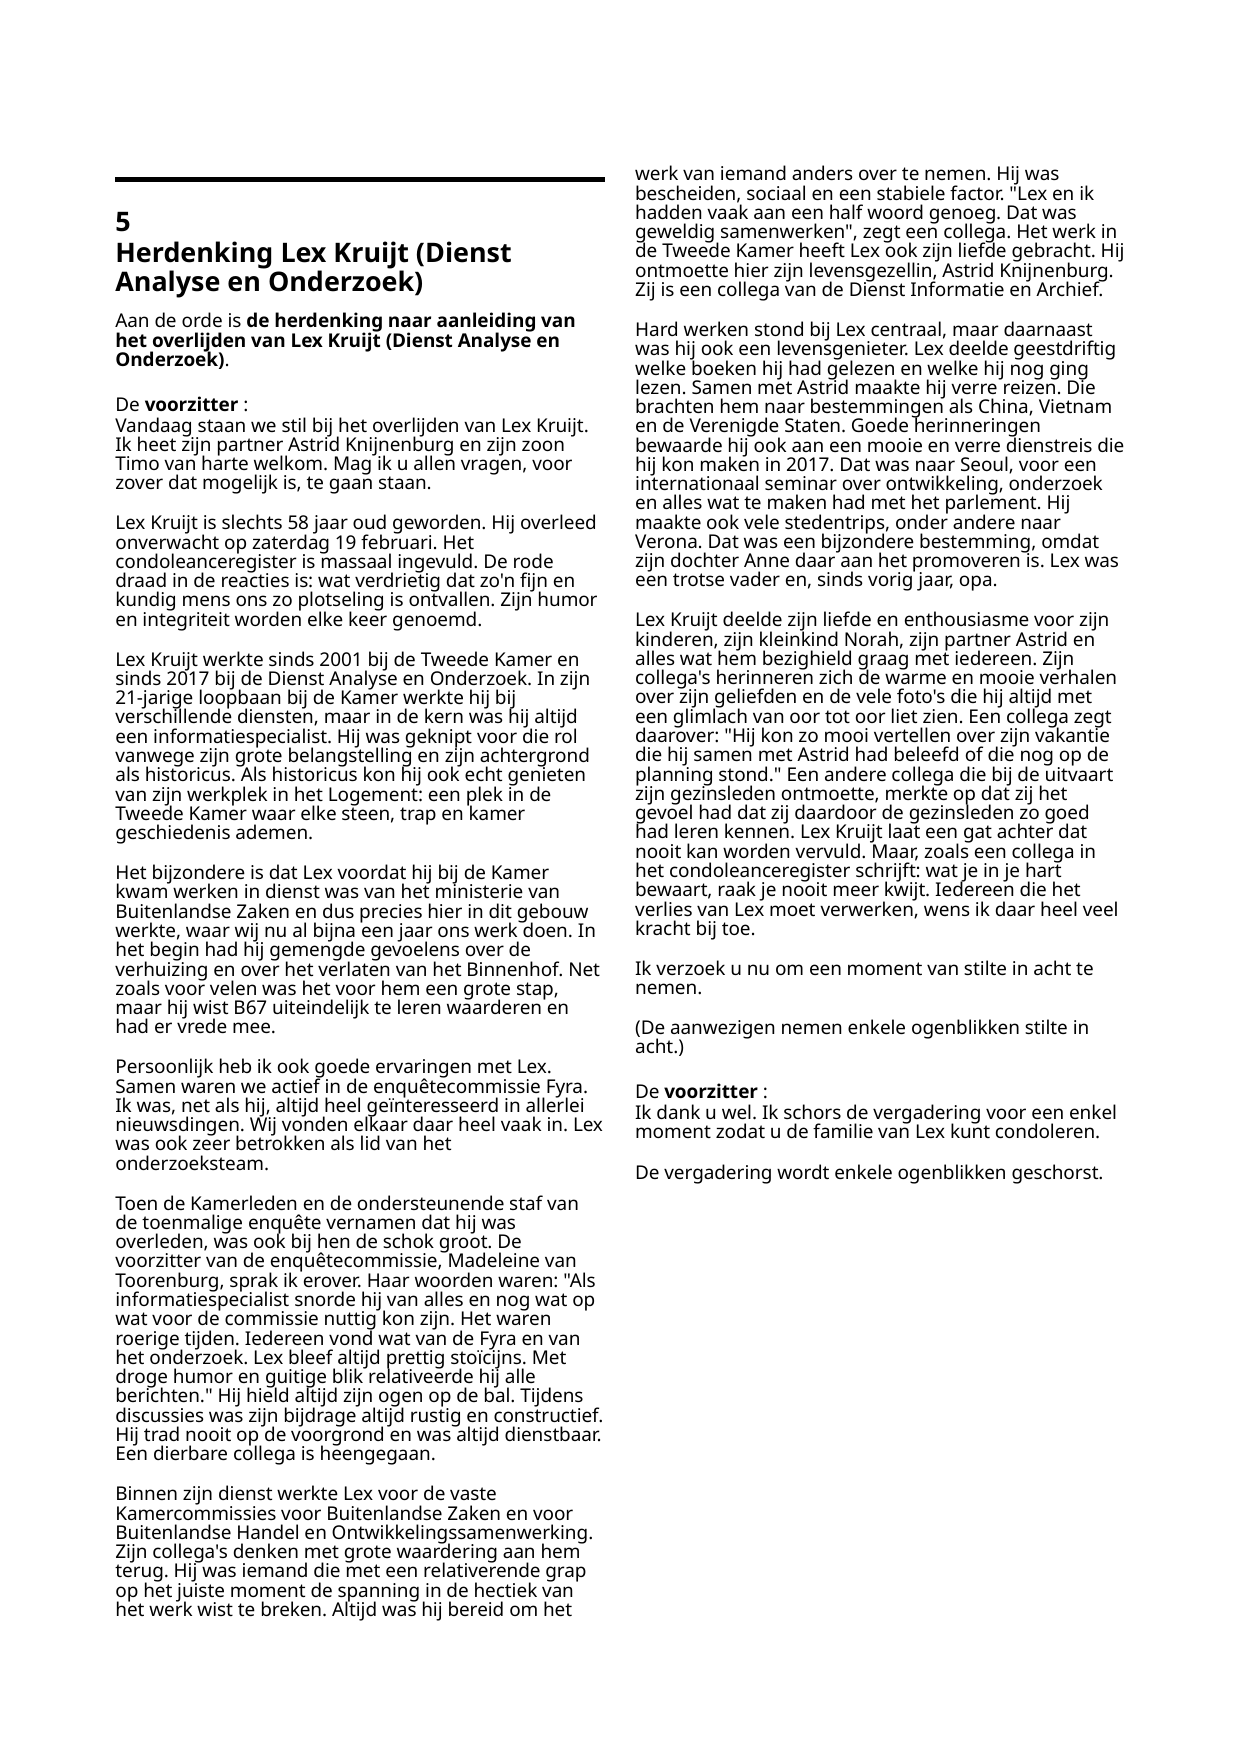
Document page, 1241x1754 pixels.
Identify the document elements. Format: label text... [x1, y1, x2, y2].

text De vergadering wordt enkele ogenblikken geschorst. [635, 1164, 1125, 1183]
text 5 [115, 203, 605, 239]
text Lex Kruijt deelde zijn liefde en enthousiasme voor zijn kinderen, zijn kleinkind Norah, zijn partner Astrid en alles wat hem bezighield graag met iedereen. Zijn collega's herinneren zich de warme en mooie verhalen over zijn geliefden en de vele foto's die hij altijd met een glimlach van oor tot oor liet zien. Een collega zegt daarover: "Hij kon zo mooi vertellen over zijn vakantie die hij samen met Astrid had beleefd of die nog op de planning stond." Een andere collega die bij de uitvaart zijn gezinsleden ontmoette, merkte op dat zij het gevoel had dat zij daardoor de gezinsleden zo goed had leren kennen. Lex Kruijt laat een gat achter dat nooit kan worden vervuld. Maar, zoals een collega in het condoleanceregister schrijft: wat je in je hart bewaart, raak je nooit meer kwijt. Iedereen die het verlies van Lex moet verwerken, wens ik daar heel veel kracht bij toe. [635, 611, 1125, 939]
text werk van iemand anders over te nemen. Hij was bescheiden, sociaal en een stabiele factor. "Lex en ik hadden vaak aan een half woord genoeg. Dat was geweldig samenwerken", zegt een collega. Het werk in de Tweede Kamer heeft Lex ook zijn liefde gebracht. Hij ontmoette hier zijn levensgezellin, Astrid Knijnenburg. Zij is een collega van de Dienst Informatie en Archief. [635, 165, 1125, 300]
text De voorzitter : [115, 391, 605, 417]
text Hard werken stond bij Lex centraal, maar daarnaast was hij ook een levensgenieter. Lex deelde geestdriftig welke boeken hij had gelezen en welke hij nog ging lezen. Samen met Astrid maakte hij verre reizen. Die brachten hem naar bestemmingen als China, Vietnam en de Verenigde Staten. Goede herinneringen bewaarde hij ook aan een mooie en verre dienstreis die hij kon maken in 2017. Dat was naar Seoul, voor een internationaal seminar over ontwikkeling, onderzoek en alles wat te maken had met het parlement. Hij maakte ook vele stedentrips, onder andere naar Verona. Dat was een bijzondere bestemming, omdat zijn dochter Anne daar aan het promoveren is. Lex was een trotse vader en, sinds vorig jaar, opa. [635, 321, 1125, 591]
text Herdenking Lex Kruijt (Dienst Analyse en Onderzoek) [115, 239, 605, 312]
text Ik dank u wel. Ik schors de vergadering voor een enkel moment zodat u de familie van Lex kunt condoleren. [635, 1104, 1125, 1143]
text Vandaag staan we stil bij het overlijden van Lex Kruijt. Ik heet zijn partner Astrid Knijnenburg en zijn zoon Timo van harte welkom. Mag ik u allen vragen, voor zover dat mogelijk is, te gaan staan. [115, 417, 605, 494]
text Aan de orde is de herdenking naar aanleiding van het overlijden van Lex Kruijt (Dienst Analyse en Onderzoek). [115, 312, 605, 370]
text Toen de Kamerleden en de ondersteunende staf van de toenmalige enquête vernamen dat hij was overleden, was ook bij hen de schok groot. De voorzitter van de enquêtecommissie, Madeleine van Toorenburg, sprak ik erover. Haar woorden waren: "Als informatiespecialist snorde hij van alles en nog wat op wat voor de commissie nuttig kon zijn. Het waren roerige tijden. Iedereen vond wat van de Fyra en van het onderzoek. Lex bleef altijd prettig stoïcijns. Met droge humor en guitige blik relativeerde hij alle berichten." Hij hield altijd zijn ogen op de bal. Tijdens discussies was zijn bijdrage altijd rustig en constructief. Hij trad nooit op de voorgrond en was altijd dienstbaar. Een dierbare collega is heengegaan. [115, 1195, 605, 1464]
text Lex Kruijt is slechts 58 jaar oud geworden. Hij overleed onverwacht op zaterdag 19 februari. Het condoleanceregister is massaal ingevuld. De rode draad in de reacties is: wat verdrietig dat zo'n fijn en kundig mens ons zo plotseling is ontvallen. Zijn humor en integriteit worden elke keer genoemd. [115, 514, 605, 630]
text Ik verzoek u nu om een moment van stilte in acht te nemen. [635, 960, 1125, 998]
text Lex Kruijt werkte sinds 2001 bij de Tweede Kamer en sinds 2017 bij de Dienst Analyse en Onderzoek. In zijn 21-jarige loopbaan bij de Kamer werkte hij bij verschillende diensten, maar in de kern was hij altijd een informatiespecialist. Hij was geknipt voor die rol vanwege zijn grote belangstelling en zijn achtergrond als historicus. Als historicus kon hij ook echt genieten van zijn werkplek in het Logement: een plek in de Tweede Kamer waar elke steen, trap en kamer geschiedenis ademen. [115, 651, 605, 843]
text De voorzitter : [635, 1078, 1125, 1104]
text (De aanwezigen nemen enkele ogenblikken stilte in acht.) [635, 1019, 1125, 1058]
text Binnen zijn dienst werkte Lex voor de vaste Kamercommissies voor Buitenlandse Zaken en voor Buitenlandse Handel en Ontwikkelingssamenwerking. Zijn collega's denken met grote waardering aan hem terug. Hij was iemand die met een relativerende grap op het juiste moment de spanning in de hectiek van het werk wist te breken. Altijd was hij bereid om het [115, 1485, 605, 1620]
text Het bijzondere is dat Lex voordat hij bij de Kamer kwam werken in dienst was van het ministerie van Buitenlandse Zaken en dus precies hier in dit gebouw werkte, waar wij nu al bijna een jaar ons werk doen. In het begin had hij gemengde gevoelens over de verhuizing en over het verlaten van het Binnenhof. Net zoals voor velen was het voor hem een grote stap, maar hij wist B67 uiteindelijk te leren waarderen en had er vrede mee. [115, 864, 605, 1038]
text Persoonlijk heb ik ook goede ervaringen met Lex. Samen waren we actief in de enquêtecommissie Fyra. Ik was, net als hij, altijd heel geïnteresseerd in allerlei nieuwsdingen. Wij vonden elkaar daar heel vaak in. Lex was ook zeer betrokken als lid van het onderzoeksteam. [115, 1058, 605, 1174]
